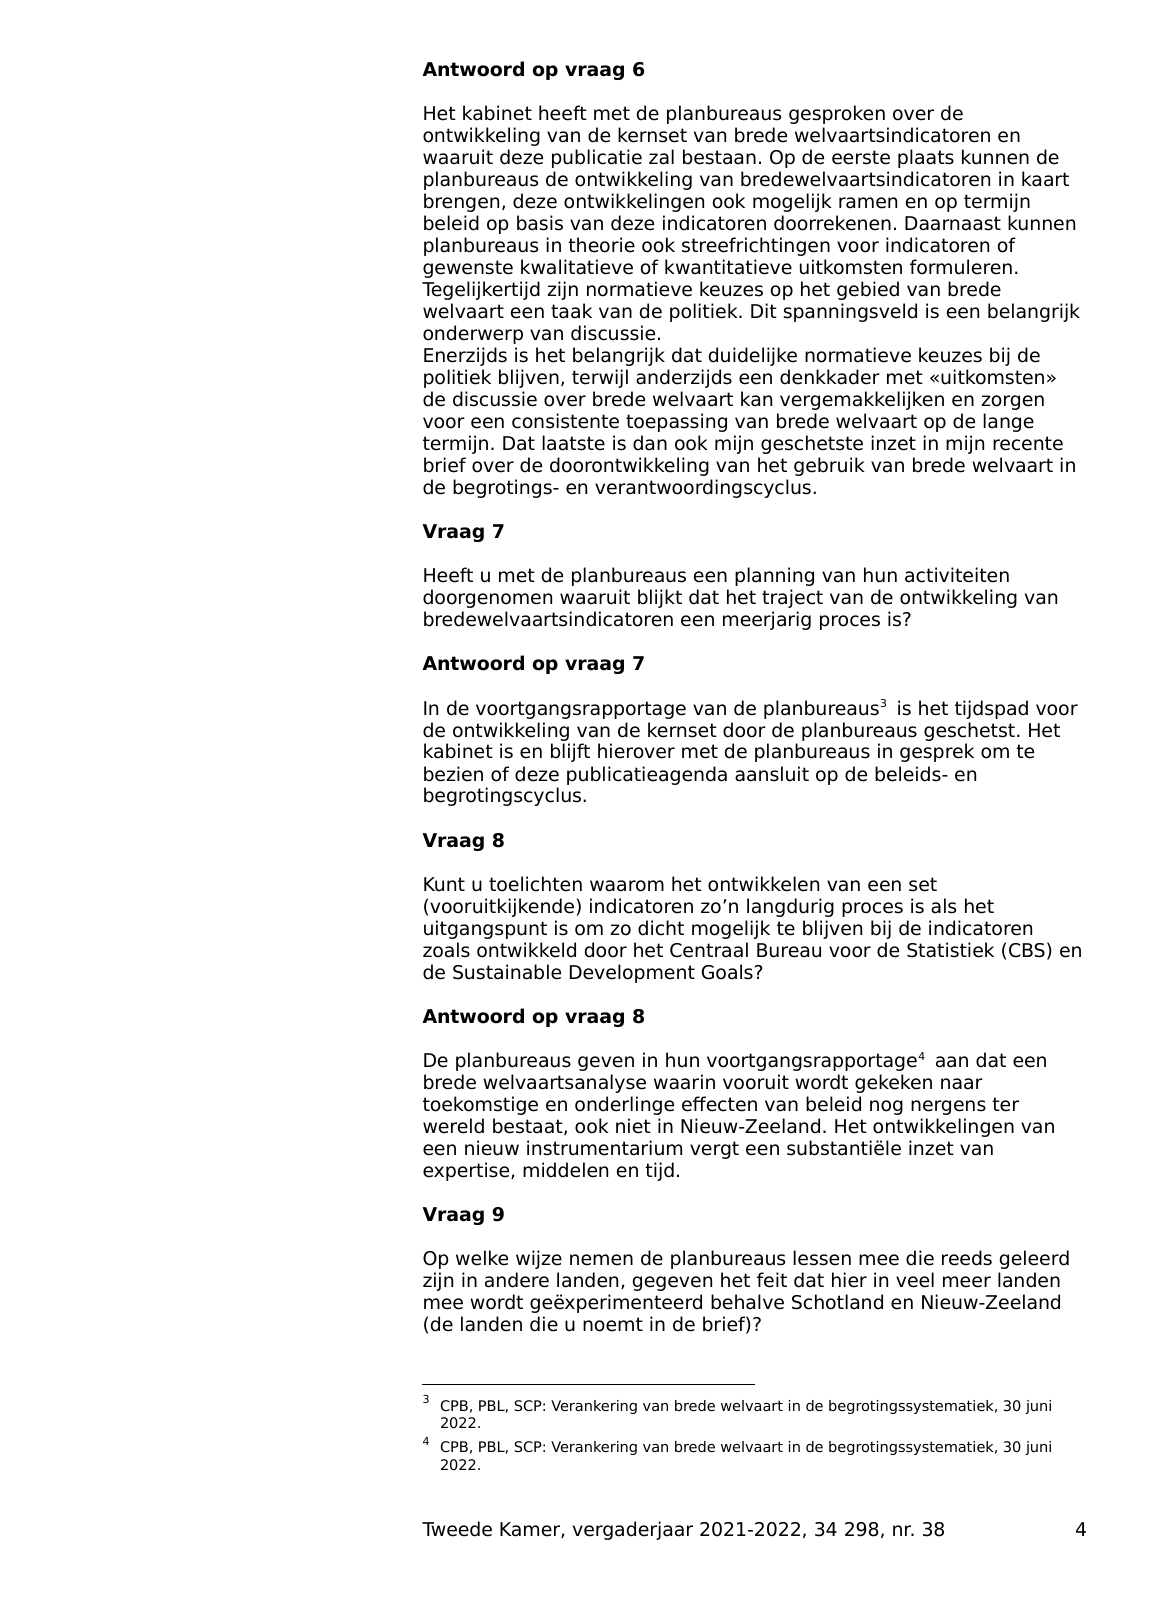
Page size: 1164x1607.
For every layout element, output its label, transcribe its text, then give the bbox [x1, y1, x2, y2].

text Het kabinet heeft met de planbureaus gesproken over de ontwikkeling van de kernset van brede welvaartsindicatoren en waaruit deze publicatie zal bestaan. Op de eerste plaats kunnen de planbureaus de ontwikkeling van bredewelvaartsindicatoren in kaart brengen, deze ontwikkelingen ook mogelijk ramen en op termijn beleid op basis van deze indicatoren doorrekenen. Daarnaast kunnen planbureaus in theorie ook streefrichtingen voor indicatoren of gewenste kwalitatieve of kwantitatieve uitkomsten formuleren. Tegelijkertijd zijn normatieve keuzes op het gebied van brede welvaart een taak van de politiek. Dit spanningsveld is een belangrijk onderwerp van discussie. [422, 103, 1087, 345]
text In de voortgangsrapportage van de planbureaus is het tijdspad voor de ontwikkeling van de kernset door de planbureaus geschetst. Het kabinet is en blijft hierover met de planbureaus in gesprek om te bezien of deze publicatieagenda aansluit op de beleids- en begrotingscyclus. [422, 697, 1087, 807]
subtitle Antwoord op vraag 6 [422, 59, 1087, 81]
subtitle Antwoord op vraag 7 [422, 653, 1087, 675]
subtitle Antwoord op vraag 8 [422, 1006, 1087, 1028]
text CPB, PBL, SCP: Verankering van brede welvaart in de begrotingssystematiek, 30 juni 2022. [422, 1393, 1087, 1432]
subtitle Vraag 7 [422, 521, 1087, 543]
text Enerzijds is het belangrijk dat duidelijke normatieve keuzes bij de politiek blijven, terwijl anderzijds een denkkader met «uitkomsten» de discussie over brede welvaart kan vergemakkelijken en zorgen voor een consistente toepassing van brede welvaart op de lange termijn. Dat laatste is dan ook mijn geschetste inzet in mijn recente brief over de doorontwikkeling van het gebruik van brede welvaart in de begrotings- en verantwoordingscyclus. [422, 345, 1087, 499]
text Kunt u toelichten waarom het ontwikkelen van een set (vooruitkijkende) indicatoren zo’n langdurig proces is als het uitgangspunt is om zo dicht mogelijk te blijven bij de indicatoren zoals ontwikkeld door het Centraal Bureau voor de Statistiek (CBS) en de Sustainable Development Goals? [422, 874, 1087, 984]
subtitle Vraag 8 [422, 829, 1087, 852]
text Op welke wijze nemen de planbureaus lessen mee die reeds geleerd zijn in andere landen, gegeven het feit dat hier in veel meer landen mee wordt geëxperimenteerd behalve Schotland en Nieuw-Zeeland (de landen die u noemt in de brief)? [422, 1248, 1087, 1336]
subtitle Vraag 9 [422, 1204, 1087, 1226]
text Heeft u met de planbureaus een planning van hun activiteiten doorgenomen waaruit blijkt dat het traject van de ontwikkeling van bredewelvaartsindicatoren een meerjarig proces is? [422, 565, 1087, 631]
text CPB, PBL, SCP: Verankering van brede welvaart in de begrotingssystematiek, 30 juni 2022. [422, 1435, 1087, 1474]
text De planbureaus geven in hun voortgangsrapportage aan dat een brede welvaartsanalyse waarin vooruit wordt gekeken naar toekomstige en onderlinge effecten van beleid nog nergens ter wereld bestaat, ook niet in Nieuw-Zeeland. Het ontwikkelingen van een nieuw instrumentarium vergt een substantiële inzet van expertise, middelen en tijd. [422, 1050, 1087, 1182]
